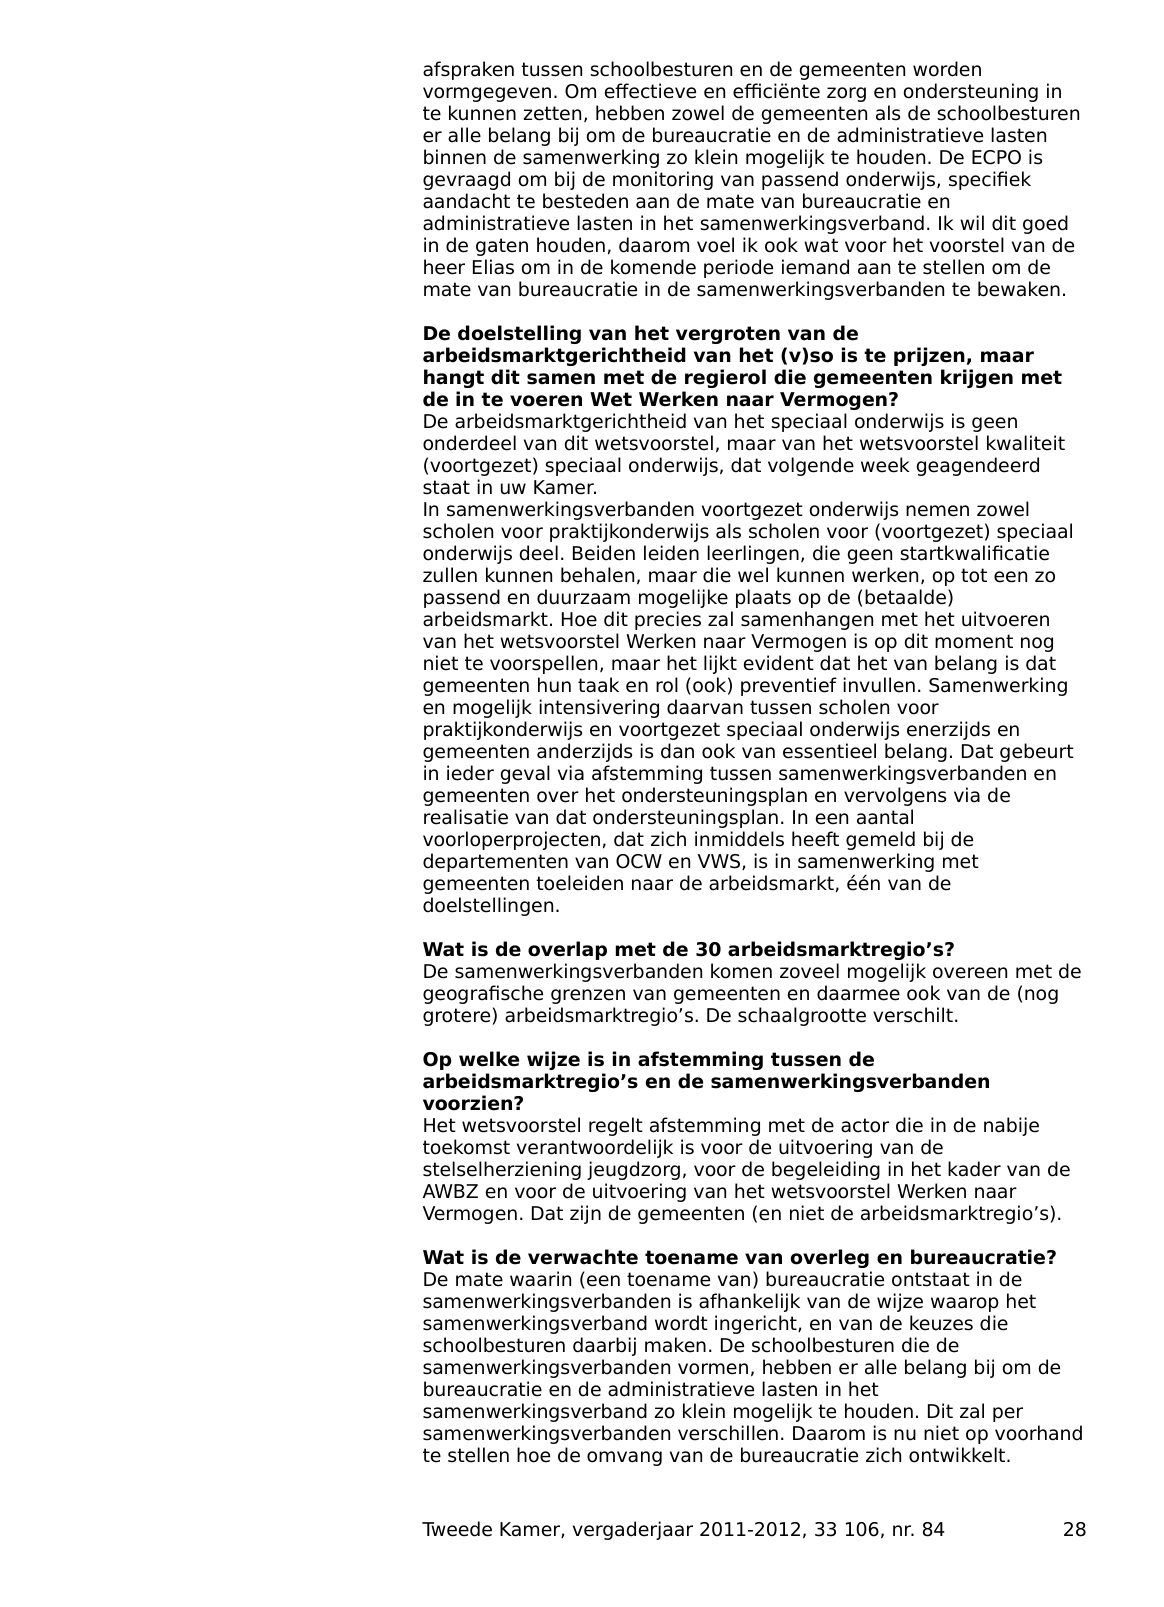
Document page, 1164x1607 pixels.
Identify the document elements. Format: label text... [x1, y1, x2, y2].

text De samenwerkingsverbanden komen zoveel mogelijk overeen met de geografische grenzen van gemeenten en daarmee ook van de (nog grotere) arbeidsmarktregio’s. De schaalgrootte verschilt. [422, 961, 1087, 1027]
text afspraken tussen schoolbesturen en de gemeenten worden vormgegeven. Om effectieve en efficiënte zorg en ondersteuning in te kunnen zetten, hebben zowel de gemeenten als de schoolbesturen er alle belang bij om de bureaucratie en de administratieve lasten binnen de samenwerking zo klein mogelijk te houden. De ECPO is gevraagd om bij de monitoring van passend onderwijs, specifiek aandacht te besteden aan de mate van bureaucratie en administratieve lasten in het samenwerkingsverband. Ik wil dit goed in de gaten houden, daarom voel ik ook wat voor het voorstel van de heer Elias om in de komende periode iemand aan te stellen om de mate van bureaucratie in de samenwerkingsverbanden te bewaken. [422, 59, 1087, 301]
text Het wetsvoorstel regelt afstemming met de actor die in de nabije toekomst verantwoordelijk is voor de uitvoering van de stelselherziening jeugdzorg, voor de begeleiding in het kader van de AWBZ en voor de uitvoering van het wetsvoorstel Werken naar Vermogen. Dat zijn de gemeenten (en niet de arbeidsmarktregio’s). [422, 1115, 1087, 1224]
text In samenwerkingsverbanden voortgezet onderwijs nemen zowel scholen voor praktijkonderwijs als scholen voor (voortgezet) speciaal onderwijs deel. Beiden leiden leerlingen, die geen startkwalificatie zullen kunnen behalen, maar die wel kunnen werken, op tot een zo passend en duurzaam mogelijke plaats op de (betaalde) arbeidsmarkt. Hoe dit precies zal samenhangen met het uitvoeren van het wetsvoorstel Werken naar Vermogen is op dit moment nog niet te voorspellen, maar het lijkt evident dat het van belang is dat gemeenten hun taak en rol (ook) preventief invullen. Samenwerking en mogelijk intensivering daarvan tussen scholen voor praktijkonderwijs en voortgezet speciaal onderwijs enerzijds en gemeenten anderzijds is dan ook van essentieel belang. Dat gebeurt in ieder geval via afstemming tussen samenwerkingsverbanden en gemeenten over het ondersteuningsplan en vervolgens via de realisatie van dat ondersteuningsplan. In een aantal voorloperprojecten, dat zich inmiddels heeft gemeld bij de departementen van OCW en VWS, is in samenwerking met gemeenten toeleiden naar de arbeidsmarkt, één van de doelstellingen. [422, 499, 1087, 916]
text Wat is de overlap met de 30 arbeidsmarktregio’s? [422, 939, 1087, 961]
text Wat is de verwachte toename van overleg en bureaucratie? [422, 1247, 1087, 1269]
text De doelstelling van het vergroten van de arbeidsmarktgerichtheid van het (v)so is te prijzen, maar hangt dit samen met de regierol die gemeenten krijgen met de in te voeren Wet Werken naar Vermogen? [422, 323, 1087, 411]
text De mate waarin (een toename van) bureaucratie ontstaat in de samenwerkingsverbanden is afhankelijk van de wijze waarop het samenwerkingsverband wordt ingericht, en van de keuzes die schoolbesturen daarbij maken. De schoolbesturen die de samenwerkingsverbanden vormen, hebben er alle belang bij om de bureaucratie en de administratieve lasten in het samenwerkingsverband zo klein mogelijk te houden. Dit zal per samenwerkingsverbanden verschillen. Daarom is nu niet op voorhand te stellen hoe de omvang van de bureaucratie zich ontwikkelt. [422, 1269, 1087, 1467]
text Op welke wijze is in afstemming tussen de arbeidsmarktregio’s en de samenwerkingsverbanden voorzien? [422, 1049, 1087, 1115]
text De arbeidsmarktgerichtheid van het speciaal onderwijs is geen onderdeel van dit wetsvoorstel, maar van het wetsvoorstel kwaliteit (voortgezet) speciaal onderwijs, dat volgende week geagendeerd staat in uw Kamer. [422, 411, 1087, 499]
